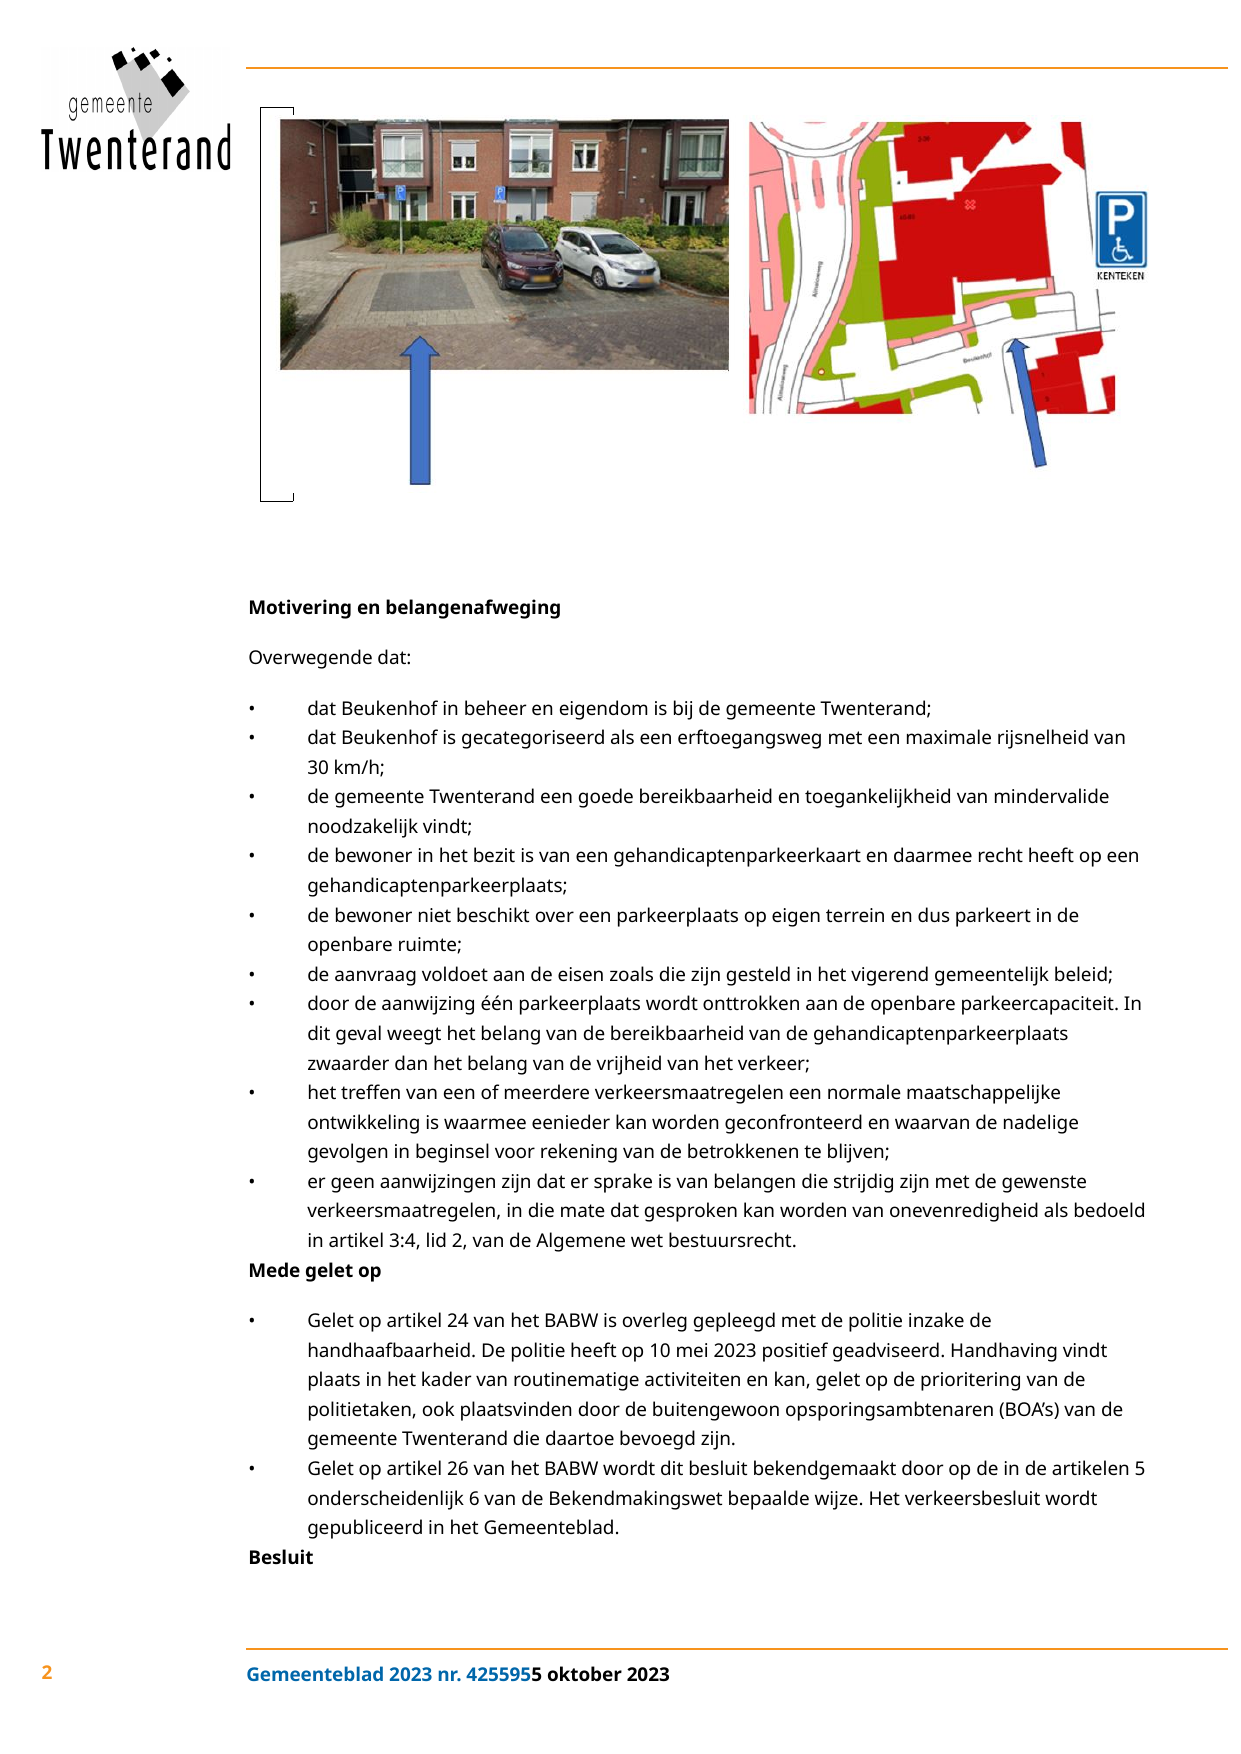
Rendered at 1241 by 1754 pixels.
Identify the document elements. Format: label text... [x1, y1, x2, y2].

list dat Beukenhof in beheer en eigendom is bij de gemeente Twenterand; [248, 695, 1152, 721]
list de aanvraag voldoet aan de eisen zoals die zijn gesteld in het vigerend gemeentelijk beleid; [248, 961, 1152, 987]
list dat Beukenhof is gecategoriseerd als een erftoegangsweg met een maximale rijsnelheid van 30 km/h; [248, 724, 1152, 780]
list Gelet op artikel 24 van het BABW is overleg gepleegd met de politie inzake de handhaafbaarheid. De politie heeft op 10 mei 2023 positief geadviseerd. Handhaving vindt plaats in het kader van routinematige activiteiten en kan, gelet op de prioritering van de politietaken, ook plaatsvinden door de buitengewoon opsporingsambtenaren (BOA’s) van de gemeente Twenterand die daartoe bevoegd zijn. [248, 1307, 1152, 1451]
text Besluit [248, 1544, 1152, 1570]
list de bewoner in het bezit is van een gehandicaptenparkeerkaart en daarmee recht heeft op een gehandicaptenparkeerplaats; [248, 843, 1152, 898]
list er geen aanwijzingen zijn dat er sprake is van belangen die strijdig zijn met de gewenste verkeersmaatregelen, in die mate dat gesproken kan worden van onevenredigheid als bedoeld in artikel 3:4, lid 2, van de Algemene wet bestuursrecht. [248, 1168, 1152, 1253]
list Gelet op artikel 26 van het BABW wordt dit besluit bekendgemaakt door op de in de artikelen 5 onderscheidenlijk 6 van de Bekendmakingswet bepaalde wijze. Het verkeersbesluit wordt gepubliceerd in het Gemeenteblad. [248, 1455, 1152, 1540]
list de bewoner niet beschikt over een parkeerplaats op eigen terrein en dus parkeert in de openbare ruimte; [248, 902, 1152, 957]
picture [268, 115, 1155, 493]
text Mede gelet op [248, 1257, 1152, 1283]
list door de aanwijzing één parkeerplaats wordt onttrokken aan de openbare parkeercapaciteit. In dit geval weegt het belang van de bereikbaarheid van de gehandicaptenparkeerplaats zwaarder dan het belang van de vrijheid van het verkeer; [248, 991, 1152, 1076]
picture [41, 47, 231, 172]
list de gemeente Twenterand een goede bereikbaarheid en toegankelijkheid van mindervalide noodzakelijk vindt; [248, 783, 1152, 839]
list het treffen van een of meerdere verkeersmaatregelen een normale maatschappelijke ontwikkeling is waarmee eenieder kan worden geconfronteerd en waarvan de nadelige gevolgen in beginsel voor rekening van de betrokkenen te blijven; [248, 1079, 1152, 1164]
text Overwegende dat: [248, 644, 1152, 670]
text Motivering en belangenafweging [248, 594, 1152, 620]
